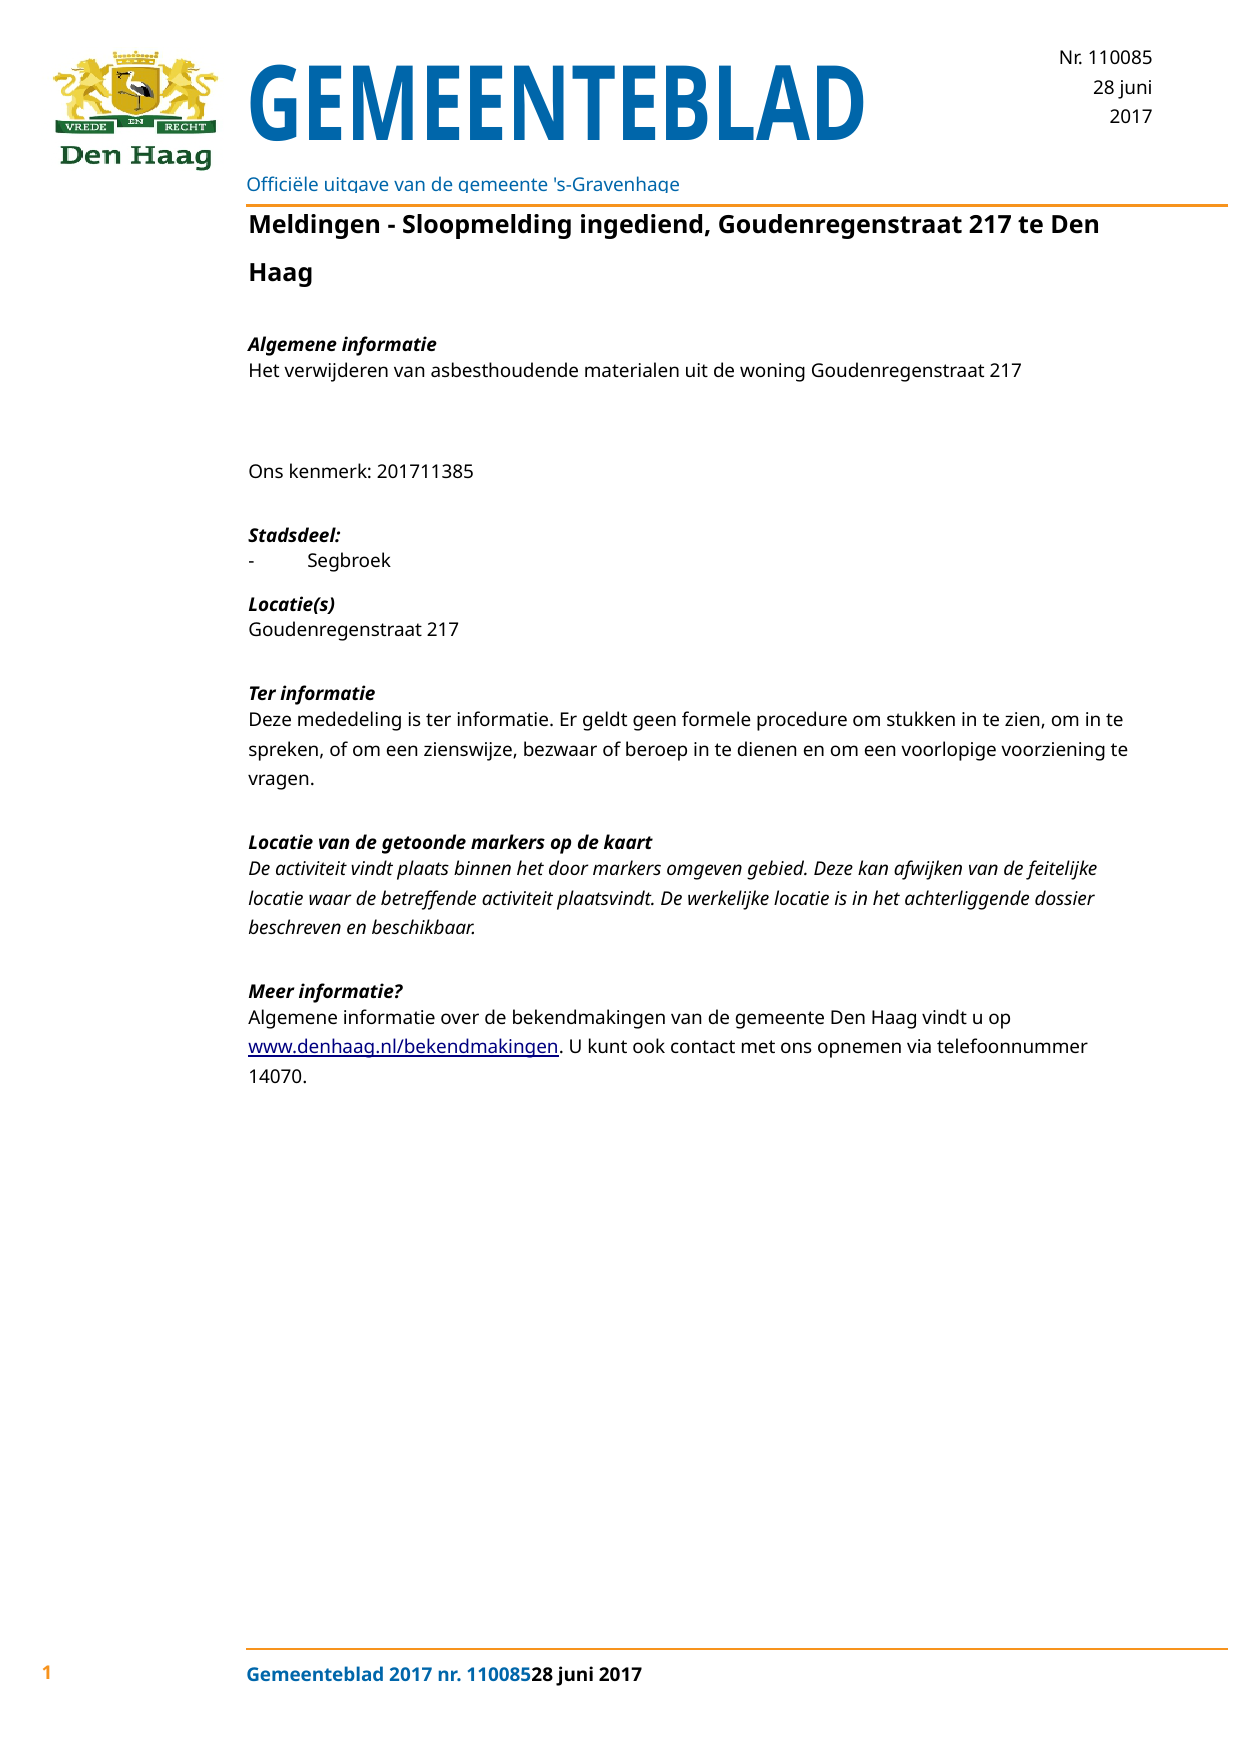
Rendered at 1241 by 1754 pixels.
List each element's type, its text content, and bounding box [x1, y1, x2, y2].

text Ter informatie [248, 681, 1152, 706]
text Het verwijderen van asbesthoudende materialen uit de woning Goudenregenstraat 217 [248, 357, 1152, 383]
text Meldingen - Sloopmelding ingediend, Goudenregenstraat 217 te Den Haag [248, 207, 1152, 288]
text Meer informatie? [248, 978, 1152, 1004]
text Stadsdeel: [248, 522, 1152, 548]
text Locatie(s) [248, 591, 1152, 617]
text Deze mededeling is ter informatie. Er geldt geen formele procedure om stukken in te zien, om in te spreken, of om een zienswijze, bezwaar of beroep in te dienen en om een voorlopige voorziening te vragen. [248, 706, 1152, 791]
text Goudenregenstraat 217 [248, 617, 1152, 642]
list Segbroek [248, 548, 1152, 573]
text Algemene informatie over de bekendmakingen van de gemeente Den Haag vindt u op www.denhaag.nl/bekendmakingen. U kunt ook contact met ons opnemen via telefoonnummer 14070. [248, 1004, 1152, 1089]
text Ons kenmerk: 201711385 [248, 458, 1152, 484]
text De activiteit vindt plaats binnen het door markers omgeven gebied. Deze kan afwijken van de feitelijke locatie waar de betreffende activiteit plaatsvindt. De werkelijke locatie is in het achterliggende dossier beschreven en beschikbaar. [248, 855, 1152, 940]
picture [41, 47, 231, 172]
text Algemene informatie [248, 331, 1152, 357]
text Locatie van de getoonde markers op de kaart [248, 829, 1152, 855]
